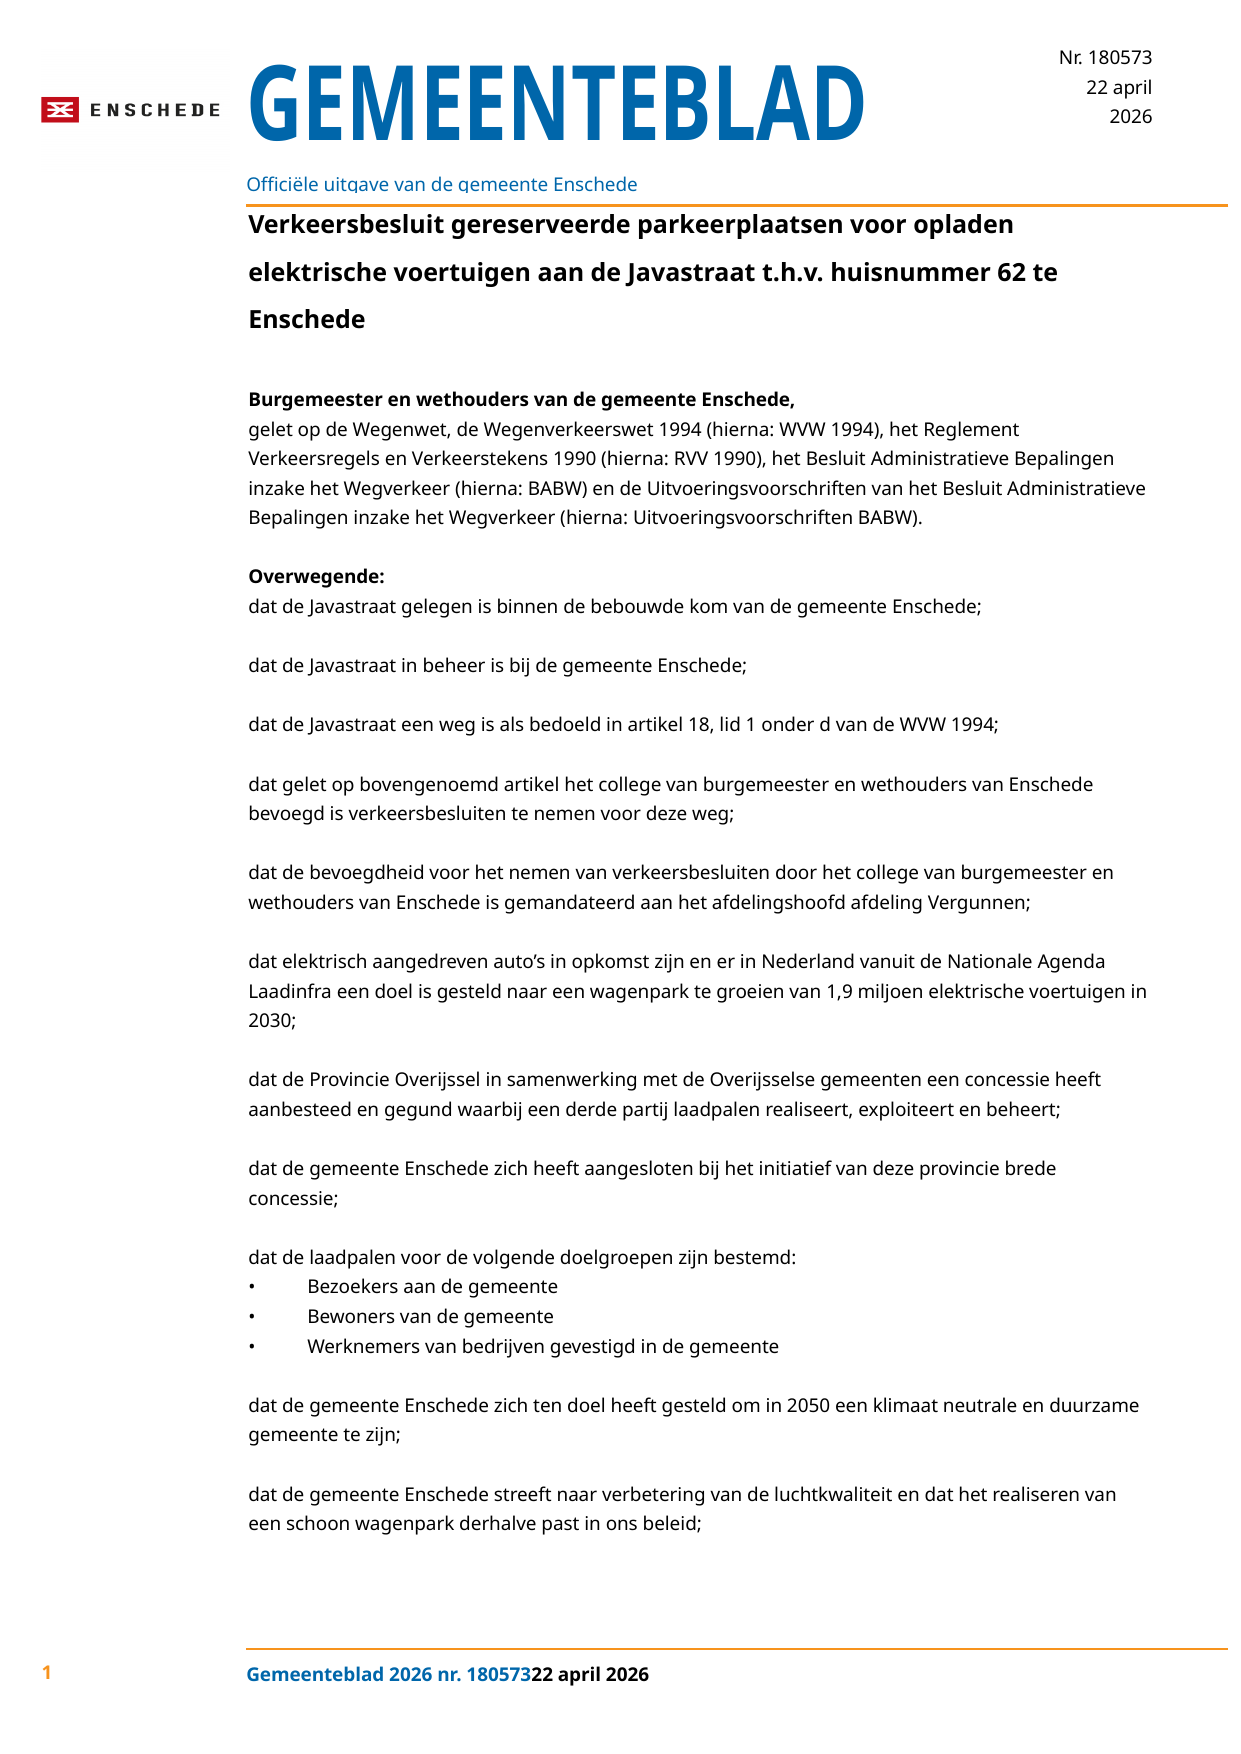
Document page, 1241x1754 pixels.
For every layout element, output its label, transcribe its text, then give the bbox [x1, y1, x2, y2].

text dat de laadpalen voor de volgende doelgroepen zijn bestemd: [248, 1244, 1152, 1270]
list Bewoners van de gemeente [248, 1303, 1152, 1329]
text dat de bevoegdheid voor het nemen van verkeersbesluiten door het college van burgemeester en wethouders van Enschede is gemandateerd aan het afdelingshoofd afdeling Vergunnen; [248, 859, 1152, 915]
list Bezoekers aan de gemeente [248, 1274, 1152, 1299]
text dat gelet op bovengenoemd artikel het college van burgemeester en wethouders van Enschede bevoegd is verkeersbesluiten te nemen voor deze weg; [248, 771, 1152, 826]
text dat de Javastraat een weg is als bedoeld in artikel 18, lid 1 onder d van de WVW 1994; [248, 712, 1152, 737]
text dat de gemeente Enschede zich heeft aangesloten bij het initiatief van deze provincie brede concessie; [248, 1155, 1152, 1211]
text Burgemeester en wethouders van de gemeente Enschede, [248, 386, 1152, 412]
picture [41, 47, 231, 172]
text dat de gemeente Enschede zich ten doel heeft gesteld om in 2050 een klimaat neutrale en duurzame gemeente te zijn; [248, 1392, 1152, 1447]
text dat de Provincie Overijssel in samenwerking met de Overijsselse gemeenten een concessie heeft aanbesteed en gegund waarbij een derde partij laadpalen realiseert, exploiteert en beheert; [248, 1067, 1152, 1122]
text gelet op de Wegenwet, de Wegenverkeerswet 1994 (hierna: WVW 1994), het Reglement Verkeersregels en Verkeerstekens 1990 (hierna: RVV 1990), het Besluit Administratieve Bepalingen inzake het Wegverkeer (hierna: BABW) en de Uitvoeringsvoorschriften van het Besluit Administratieve Bepalingen inzake het Wegverkeer (hierna: Uitvoeringsvoorschriften BABW). [248, 416, 1152, 530]
list Werknemers van bedrijven gevestigd in de gemeente [248, 1333, 1152, 1359]
text dat elektrisch aangedreven auto’s in opkomst zijn en er in Nederland vanuit de Nationale Agenda Laadinfra een doel is gesteld naar een wagenpark te groeien van 1,9 miljoen elektrische voertuigen in 2030; [248, 948, 1152, 1033]
text dat de Javastraat in beheer is bij de gemeente Enschede; [248, 652, 1152, 678]
text Overwegende: [248, 564, 1152, 589]
text dat de Javastraat gelegen is binnen de bebouwde kom van de gemeente Enschede; [248, 593, 1152, 619]
text Verkeersbesluit gereserveerde parkeerplaatsen voor opladen elektrische voertuigen aan de Javastraat t.h.v. huisnummer 62 te Enschede [248, 207, 1152, 336]
text dat de gemeente Enschede streeft naar verbetering van de luchtkwaliteit en dat het realiseren van een schoon wagenpark derhalve past in ons beleid; [248, 1481, 1152, 1536]
